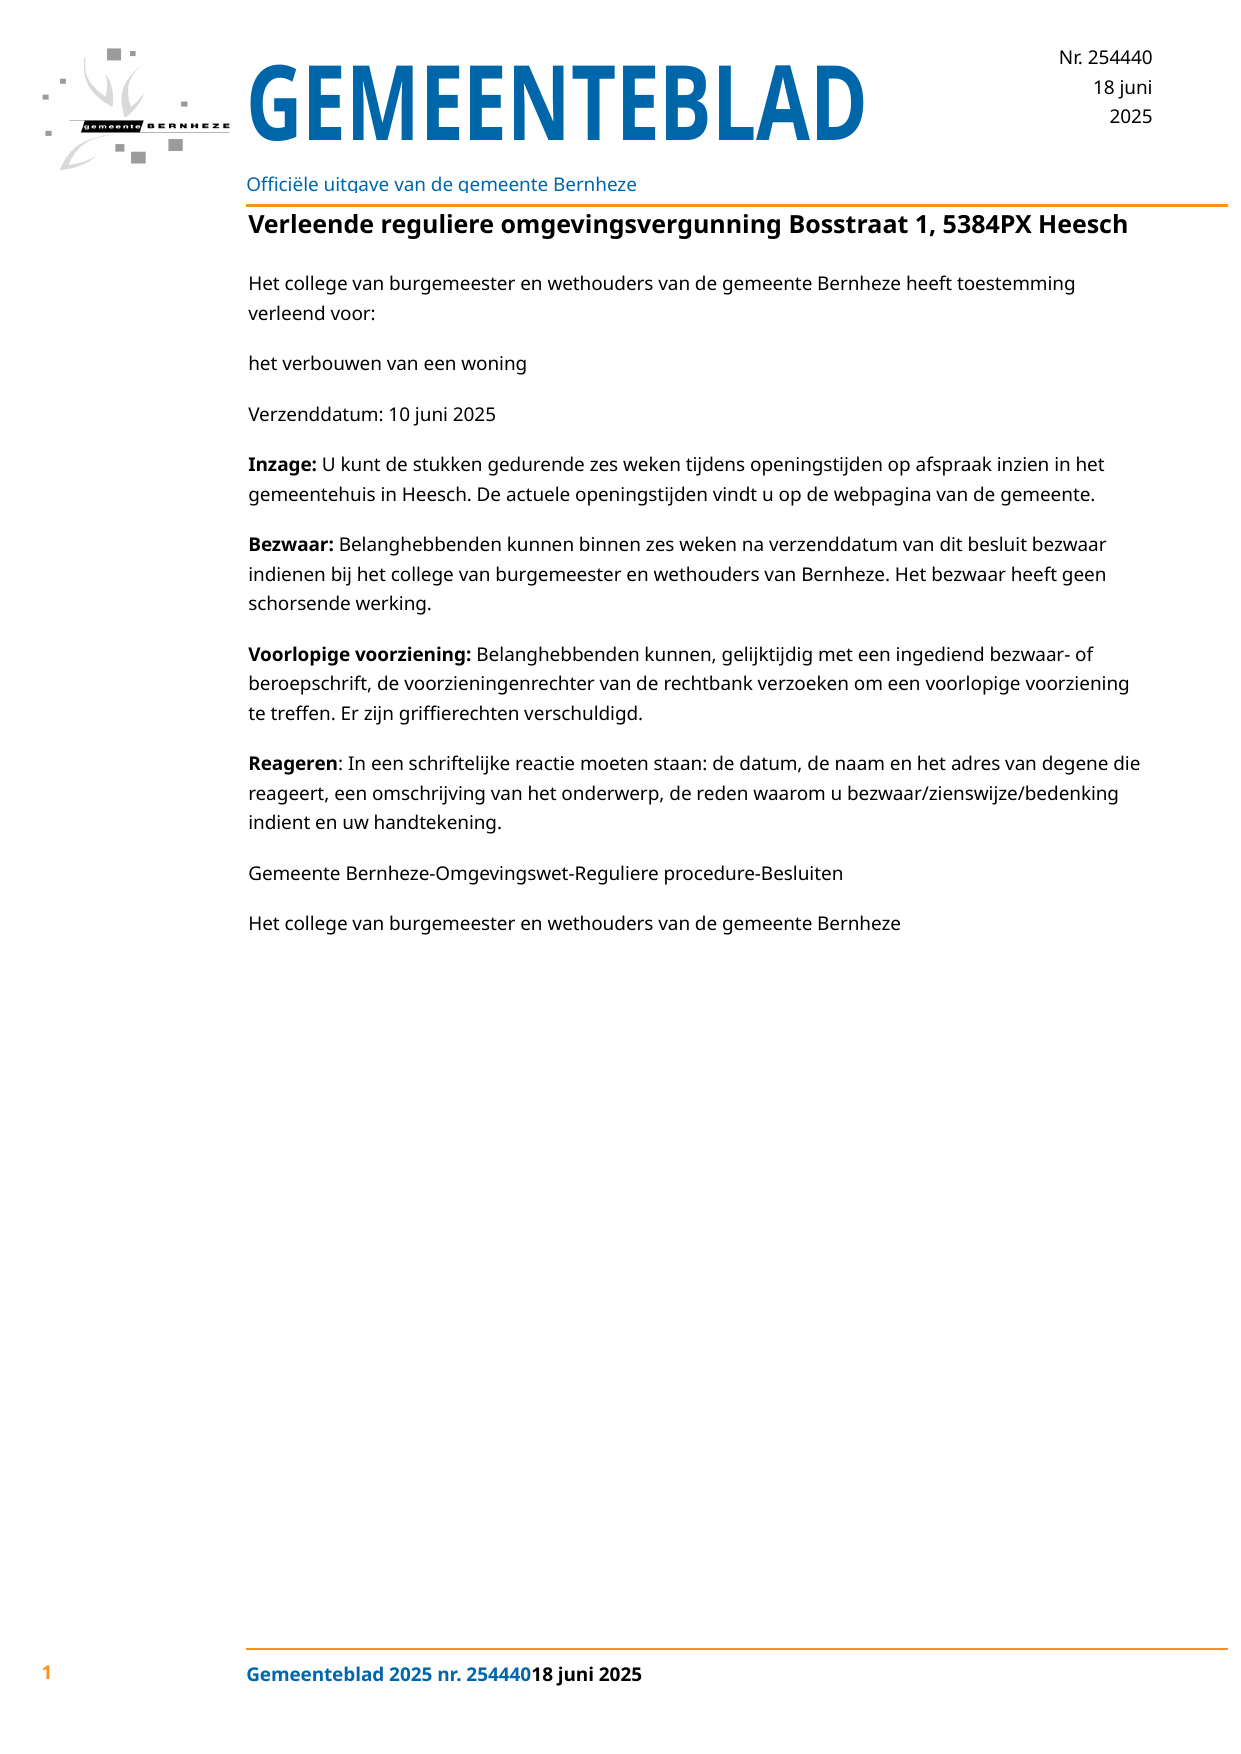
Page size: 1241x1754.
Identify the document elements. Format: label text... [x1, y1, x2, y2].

picture [41, 47, 231, 172]
text Bezwaar: Belanghebbenden kunnen binnen zes weken na verzenddatum van dit besluit bezwaar indienen bij het college van burgemeester en wethouders van Bernheze. Het bezwaar heeft geen schorsende werking. [248, 531, 1152, 616]
text Verleende reguliere omgevingsvergunning Bosstraat 1, 5384PX Heesch [248, 207, 1152, 241]
text Gemeente Bernheze-Omgevingswet-Reguliere procedure-Besluiten [248, 860, 1152, 886]
text Het college van burgemeester en wethouders van de gemeente Bernheze [248, 910, 1152, 936]
text Reageren: In een schriftelijke reactie moeten staan: de datum, de naam en het adres van degene die reageert, een omschrijving van het onderwerp, de reden waarom u bezwaar/zienswijze/bedenking indient en uw handtekening. [248, 750, 1152, 835]
text Het college van burgemeester en wethouders van de gemeente Bernheze heeft toestemming verleend voor: [248, 270, 1152, 326]
text Inzage: U kunt de stukken gedurende zes weken tijdens openingstijden op afspraak inzien in het gemeentehuis in Heesch. De actuele openingstijden vindt u op de webpagina van de gemeente. [248, 451, 1152, 506]
text Verzenddatum: 10 juni 2025 [248, 401, 1152, 426]
text het verbouwen van een woning [248, 350, 1152, 376]
text Voorlopige voorziening: Belanghebbenden kunnen, gelijktijdig met een ingediend bezwaar- of beroepschrift, de voorzieningenrechter van de rechtbank verzoeken om een voorlopige voorziening te treffen. Er zijn griffierechten verschuldigd. [248, 641, 1152, 726]
